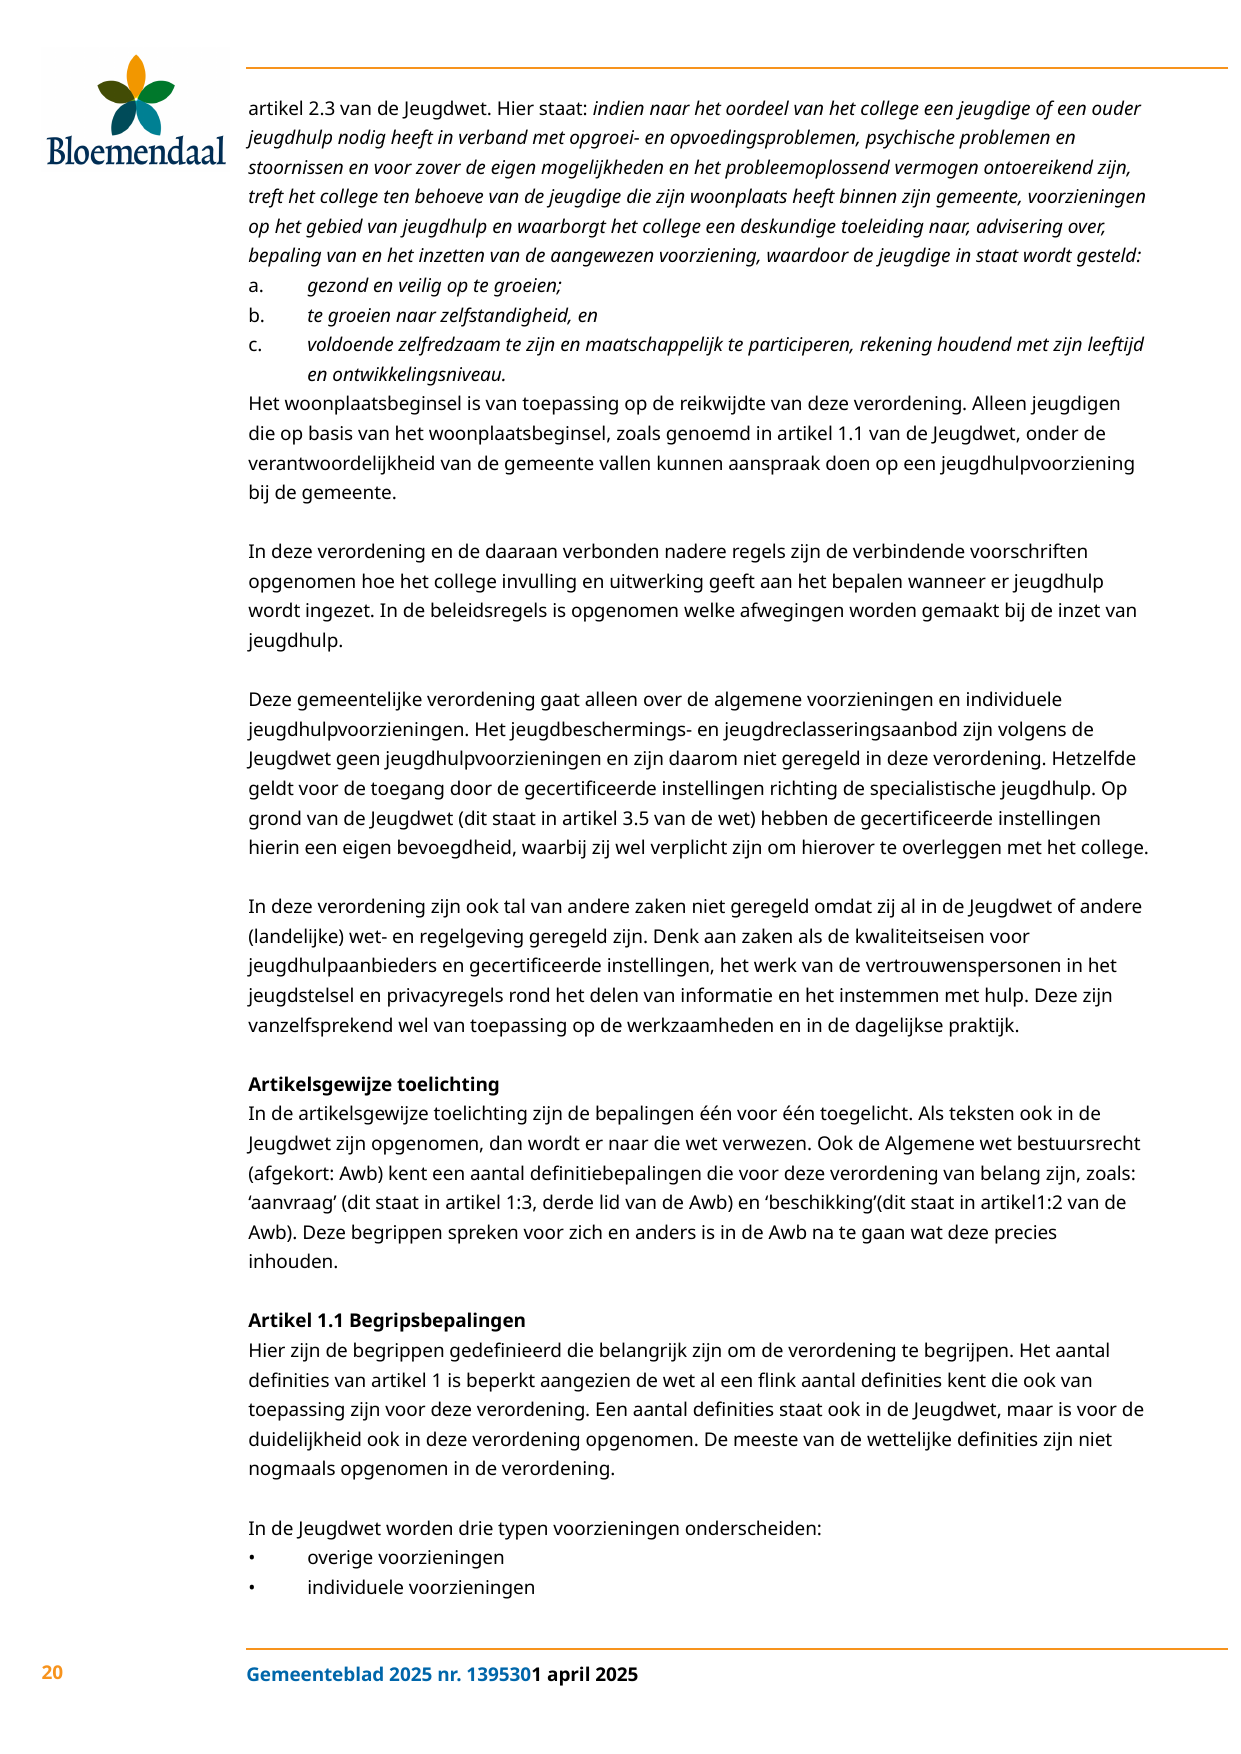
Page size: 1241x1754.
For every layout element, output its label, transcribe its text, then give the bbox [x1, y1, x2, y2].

list gezond en veilig op te groeien; [248, 272, 1152, 298]
text artikel 2.3 van de Jeugdwet. Hier staat: indien naar het oordeel van het college een jeugdige of een ouder jeugdhulp nodig heeft in verband met opgroei- en opvoedingsproblemen, psychische problemen en stoornissen en voor zover de eigen mogelijkheden en het probleemoplossend vermogen ontoereikend zijn, treft het college ten behoeve van de jeugdige die zijn woonplaats heeft binnen zijn gemeente, voorzieningen op het gebied van jeugdhulp en waarborgt het college een deskundige toeleiding naar, advisering over, bepaling van en het inzetten van de aangewezen voorziening, waardoor de jeugdige in staat wordt gesteld: [248, 95, 1152, 268]
picture [41, 47, 231, 172]
list te groeien naar zelfstandigheid, en [248, 302, 1152, 328]
list individuele voorzieningen [248, 1574, 1152, 1600]
text Artikel 1.1 Begripsbepalingen [248, 1308, 1152, 1333]
text In deze verordening en de daaraan verbonden nadere regels zijn de verbindende voorschriften opgenomen hoe het college invulling en uitwerking geeft aan het bepalen wanneer er jeugdhulp wordt ingezet. In de beleidsregels is opgenomen welke afwegingen worden gemaakt bij de inzet van jeugdhulp. [248, 538, 1152, 653]
text In de Jeugdwet worden drie typen voorzieningen onderscheiden: [248, 1515, 1152, 1541]
text Het woonplaatsbeginsel is van toepassing op de reikwijdte van deze verordening. Alleen jeugdigen die op basis van het woonplaatsbeginsel, zoals genoemd in artikel 1.1 van de Jeugdwet, onder de verantwoordelijkheid van de gemeente vallen kunnen aanspraak doen op een jeugdhulpvoorziening bij de gemeente. [248, 391, 1152, 505]
text Hier zijn de begrippen gedefinieerd die belangrijk zijn om de verordening te begrijpen. Het aantal definities van artikel 1 is beperkt aangezien de wet al een flink aantal definities kent die ook van toepassing zijn voor deze verordening. Een aantal definities staat ook in de Jeugdwet, maar is voor de duidelijkheid ook in deze verordening opgenomen. De meeste van de wettelijke definities zijn niet nogmaals opgenomen in de verordening. [248, 1337, 1152, 1481]
text Deze gemeentelijke verordening gaat alleen over de algemene voorzieningen en individuele jeugdhulpvoorzieningen. Het jeugdbeschermings- en jeugdreclasseringsaanbod zijn volgens de Jeugdwet geen jeugdhulpvoorzieningen en zijn daarom niet geregeld in deze verordening. Hetzelfde geldt voor de toegang door de gecertificeerde instellingen richting de specialistische jeugdhulp. Op grond van de Jeugdwet (dit staat in artikel 3.5 van de wet) hebben de gecertificeerde instellingen hierin een eigen bevoegdheid, waarbij zij wel verplicht zijn om hierover te overleggen met het college. [248, 686, 1152, 860]
list voldoende zelfredzaam te zijn en maatschappelijk te participeren, rekening houdend met zijn leeftijd en ontwikkelingsniveau. [248, 331, 1152, 387]
text In deze verordening zijn ook tal van andere zaken niet geregeld omdat zij al in de Jeugdwet of andere (landelijke) wet- en regelgeving geregeld zijn. Denk aan zaken als de kwaliteitseisen voor jeugdhulpaanbieders en gecertificeerde instellingen, het werk van de vertrouwenspersonen in het jeugdstelsel en privacyregels rond het delen van informatie en het instemmen met hulp. Deze zijn vanzelfsprekend wel van toepassing op de werkzaamheden en in de dagelijkse praktijk. [248, 893, 1152, 1038]
text Artikelsgewijze toelichting [248, 1071, 1152, 1097]
text In de artikelsgewijze toelichting zijn de bepalingen één voor één toegelicht. Als teksten ook in de Jeugdwet zijn opgenomen, dan wordt er naar die wet verwezen. Ook de Algemene wet bestuursrecht (afgekort: Awb) kent een aantal definitiebepalingen die voor deze verordening van belang zijn, zoals: ‘aanvraag’ (dit staat in artikel 1:3, derde lid van de Awb) en ‘beschikking’(dit staat in artikel1:2 van de Awb). Deze begrippen spreken voor zich en anders is in de Awb na te gaan wat deze precies inhouden. [248, 1101, 1152, 1274]
list overige voorzieningen [248, 1544, 1152, 1570]
